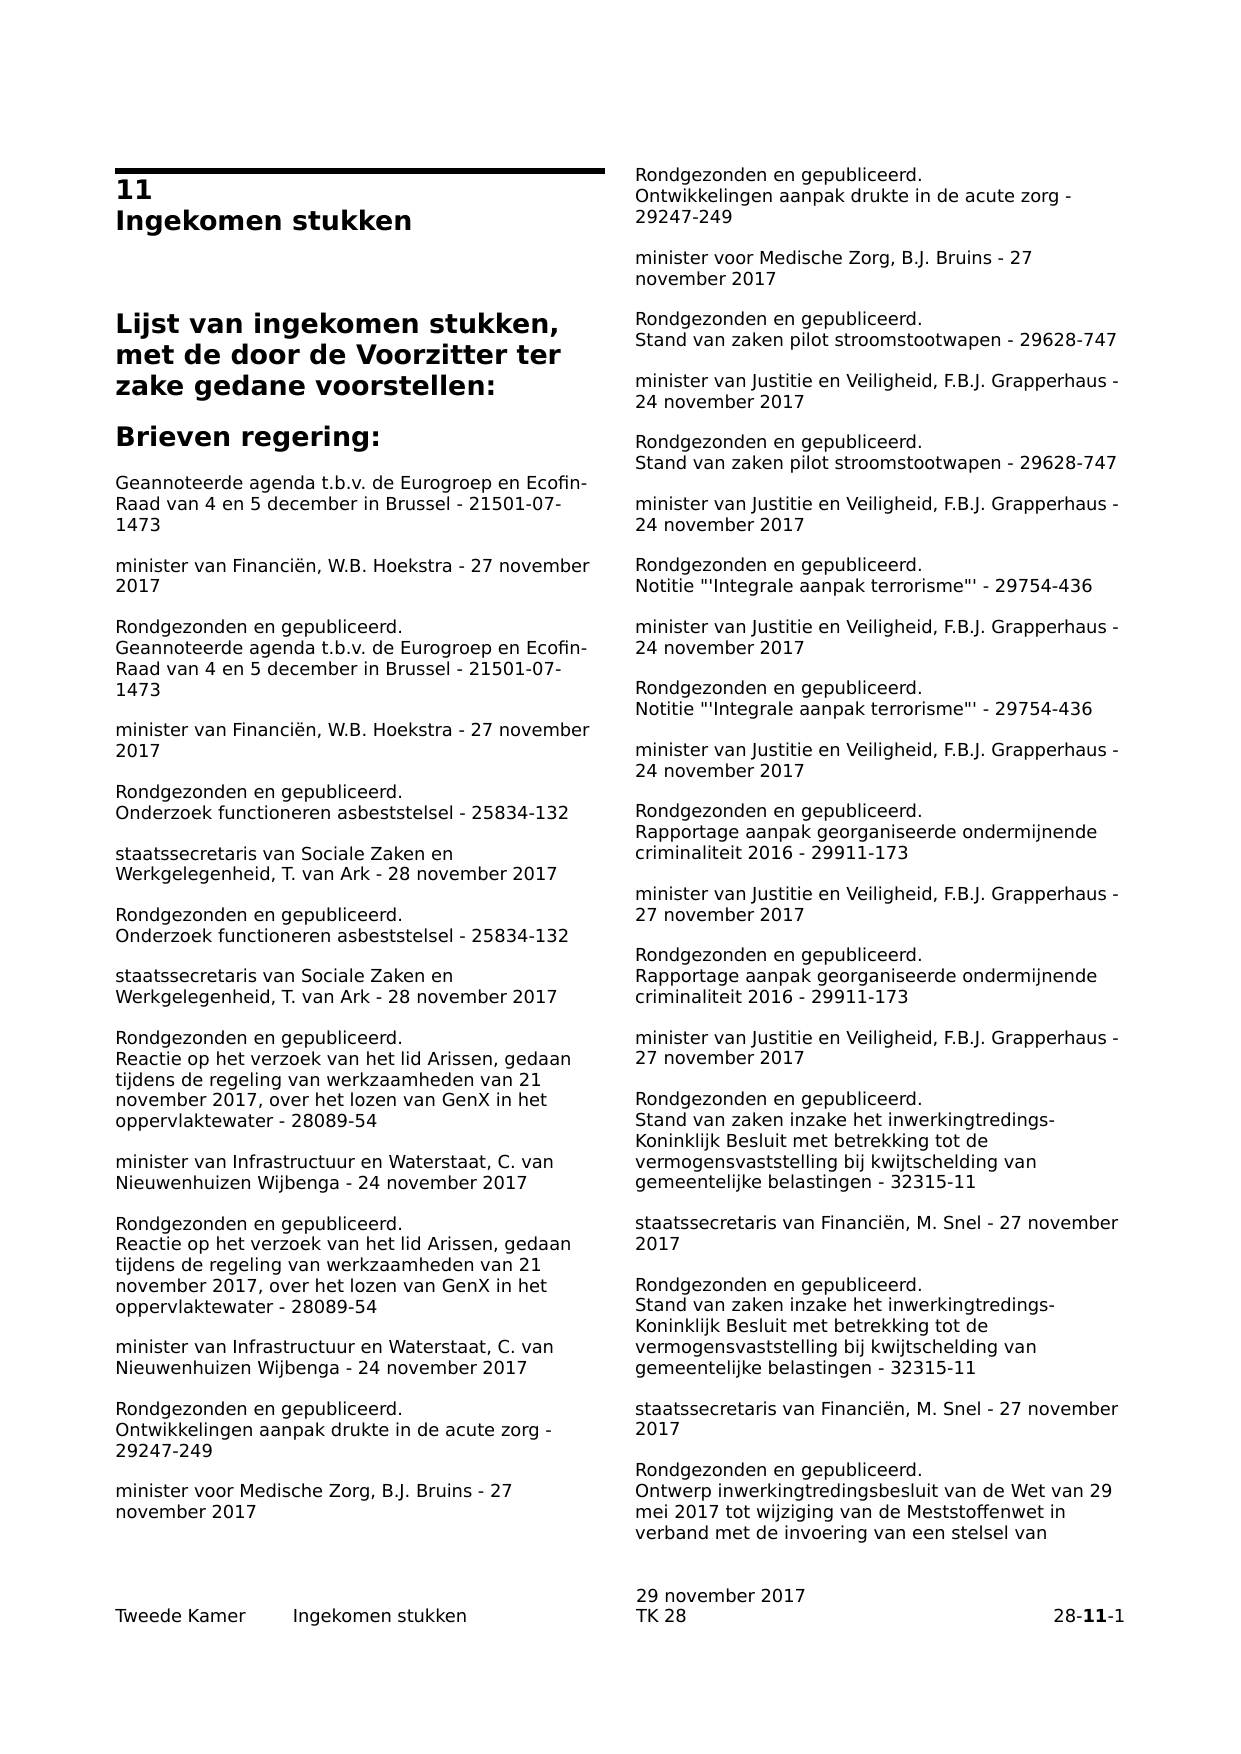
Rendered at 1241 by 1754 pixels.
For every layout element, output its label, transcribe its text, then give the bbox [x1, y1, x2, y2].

text staatssecretaris van Financiën, M. Snel - 27 november 2017 [635, 1213, 1125, 1254]
text minister voor Medische Zorg, B.J. Bruins - 27 november 2017 [635, 248, 1125, 289]
text minister van Infrastructuur en Waterstaat, C. van Nieuwenhuizen Wijbenga - 24 november 2017 [115, 1337, 605, 1379]
text Notitie "'Integrale aanpak terrorisme"' - 29754-436 [635, 699, 1125, 720]
text Rondgezonden en gepubliceerd. [115, 617, 605, 638]
title Lijst van ingekomen stukken, met de door de Voorzitter ter zake gedane voorstellen: [115, 308, 605, 402]
text minister van Justitie en Veiligheid, F.B.J. Grapperhaus - 24 november 2017 [635, 740, 1125, 781]
text Geannoteerde agenda t.b.v. de Eurogroep en Ecofin-Raad van 4 en 5 december in Brussel - 21501-07-1473 [115, 638, 605, 700]
text minister van Financiën, W.B. Hoekstra - 27 november 2017 [115, 720, 605, 762]
text Rondgezonden en gepubliceerd. [635, 945, 1125, 966]
text staatssecretaris van Sociale Zaken en Werkgelegenheid, T. van Ark - 28 november 2017 [115, 843, 605, 885]
text Onderzoek functioneren asbeststelsel - 25834-132 [115, 802, 605, 823]
text Rondgezonden en gepubliceerd. [635, 432, 1125, 453]
text staatssecretaris van Sociale Zaken en Werkgelegenheid, T. van Ark - 28 november 2017 [115, 966, 605, 1008]
text Reactie op het verzoek van het lid Arissen, gedaan tijdens de regeling van werkzaamheden van 21 november 2017, over het lozen van GenX in het oppervlaktewater - 28089-54 [115, 1234, 605, 1317]
text Reactie op het verzoek van het lid Arissen, gedaan tijdens de regeling van werkzaamheden van 21 november 2017, over het lozen van GenX in het oppervlaktewater - 28089-54 [115, 1048, 605, 1132]
text Stand van zaken pilot stroomstootwapen - 29628-747 [635, 453, 1125, 474]
text minister van Financiën, W.B. Hoekstra - 27 november 2017 [115, 556, 605, 597]
text Geannoteerde agenda t.b.v. de Eurogroep en Ecofin-Raad van 4 en 5 december in Brussel - 21501-07-1473 [115, 473, 605, 536]
text Rondgezonden en gepubliceerd. [115, 1399, 605, 1419]
text Rondgezonden en gepubliceerd. [635, 801, 1125, 822]
text Rondgezonden en gepubliceerd. [635, 555, 1125, 576]
text Rapportage aanpak georganiseerde ondermijnende criminaliteit 2016 - 29911-173 [635, 966, 1125, 1007]
text Ontwikkelingen aanpak drukte in de acute zorg - 29247-249 [115, 1419, 605, 1461]
text minister van Justitie en Veiligheid, F.B.J. Grapperhaus - 24 november 2017 [635, 494, 1125, 535]
title 11 Ingekomen stukken [115, 174, 605, 237]
text minister van Justitie en Veiligheid, F.B.J. Grapperhaus - 27 november 2017 [635, 1027, 1125, 1069]
text Rondgezonden en gepubliceerd. [115, 1028, 605, 1048]
text Rapportage aanpak georganiseerde ondermijnende criminaliteit 2016 - 29911-173 [635, 822, 1125, 864]
text Rondgezonden en gepubliceerd. [635, 309, 1125, 330]
text Notitie "'Integrale aanpak terrorisme"' - 29754-436 [635, 576, 1125, 597]
title Brieven regering: [115, 422, 605, 453]
text Ontwerp inwerkingtredingsbesluit van de Wet van 29 mei 2017 tot wijziging van de Meststoffenwet in verband met de invoering van een stelsel van [635, 1481, 1125, 1543]
text Rondgezonden en gepubliceerd. [115, 905, 605, 926]
text Rondgezonden en gepubliceerd. [635, 1089, 1125, 1110]
text minister van Infrastructuur en Waterstaat, C. van Nieuwenhuizen Wijbenga - 24 november 2017 [115, 1152, 605, 1193]
text Stand van zaken inzake het inwerkingtredings-Koninklijk Besluit met betrekking tot de vermogensvaststelling bij kwijtschelding van gemeentelijke belastingen - 32315-11 [635, 1110, 1125, 1193]
text Rondgezonden en gepubliceerd. [635, 1460, 1125, 1481]
text minister voor Medische Zorg, B.J. Bruins - 27 november 2017 [115, 1481, 605, 1523]
text minister van Justitie en Veiligheid, F.B.J. Grapperhaus - 24 november 2017 [635, 617, 1125, 658]
text Rondgezonden en gepubliceerd. [115, 1213, 605, 1234]
text minister van Justitie en Veiligheid, F.B.J. Grapperhaus - 27 november 2017 [635, 884, 1125, 925]
text Stand van zaken pilot stroomstootwapen - 29628-747 [635, 330, 1125, 351]
text Stand van zaken inzake het inwerkingtredings-Koninklijk Besluit met betrekking tot de vermogensvaststelling bij kwijtschelding van gemeentelijke belastingen - 32315-11 [635, 1295, 1125, 1378]
text Onderzoek functioneren asbeststelsel - 25834-132 [115, 926, 605, 946]
text minister van Justitie en Veiligheid, F.B.J. Grapperhaus - 24 november 2017 [635, 371, 1125, 412]
text Rondgezonden en gepubliceerd. [635, 678, 1125, 699]
text Rondgezonden en gepubliceerd. [115, 782, 605, 802]
text staatssecretaris van Financiën, M. Snel - 27 november 2017 [635, 1398, 1125, 1440]
text Ontwikkelingen aanpak drukte in de acute zorg - 29247-249 [635, 186, 1125, 228]
text Rondgezonden en gepubliceerd. [635, 165, 1125, 186]
text Rondgezonden en gepubliceerd. [635, 1274, 1125, 1295]
